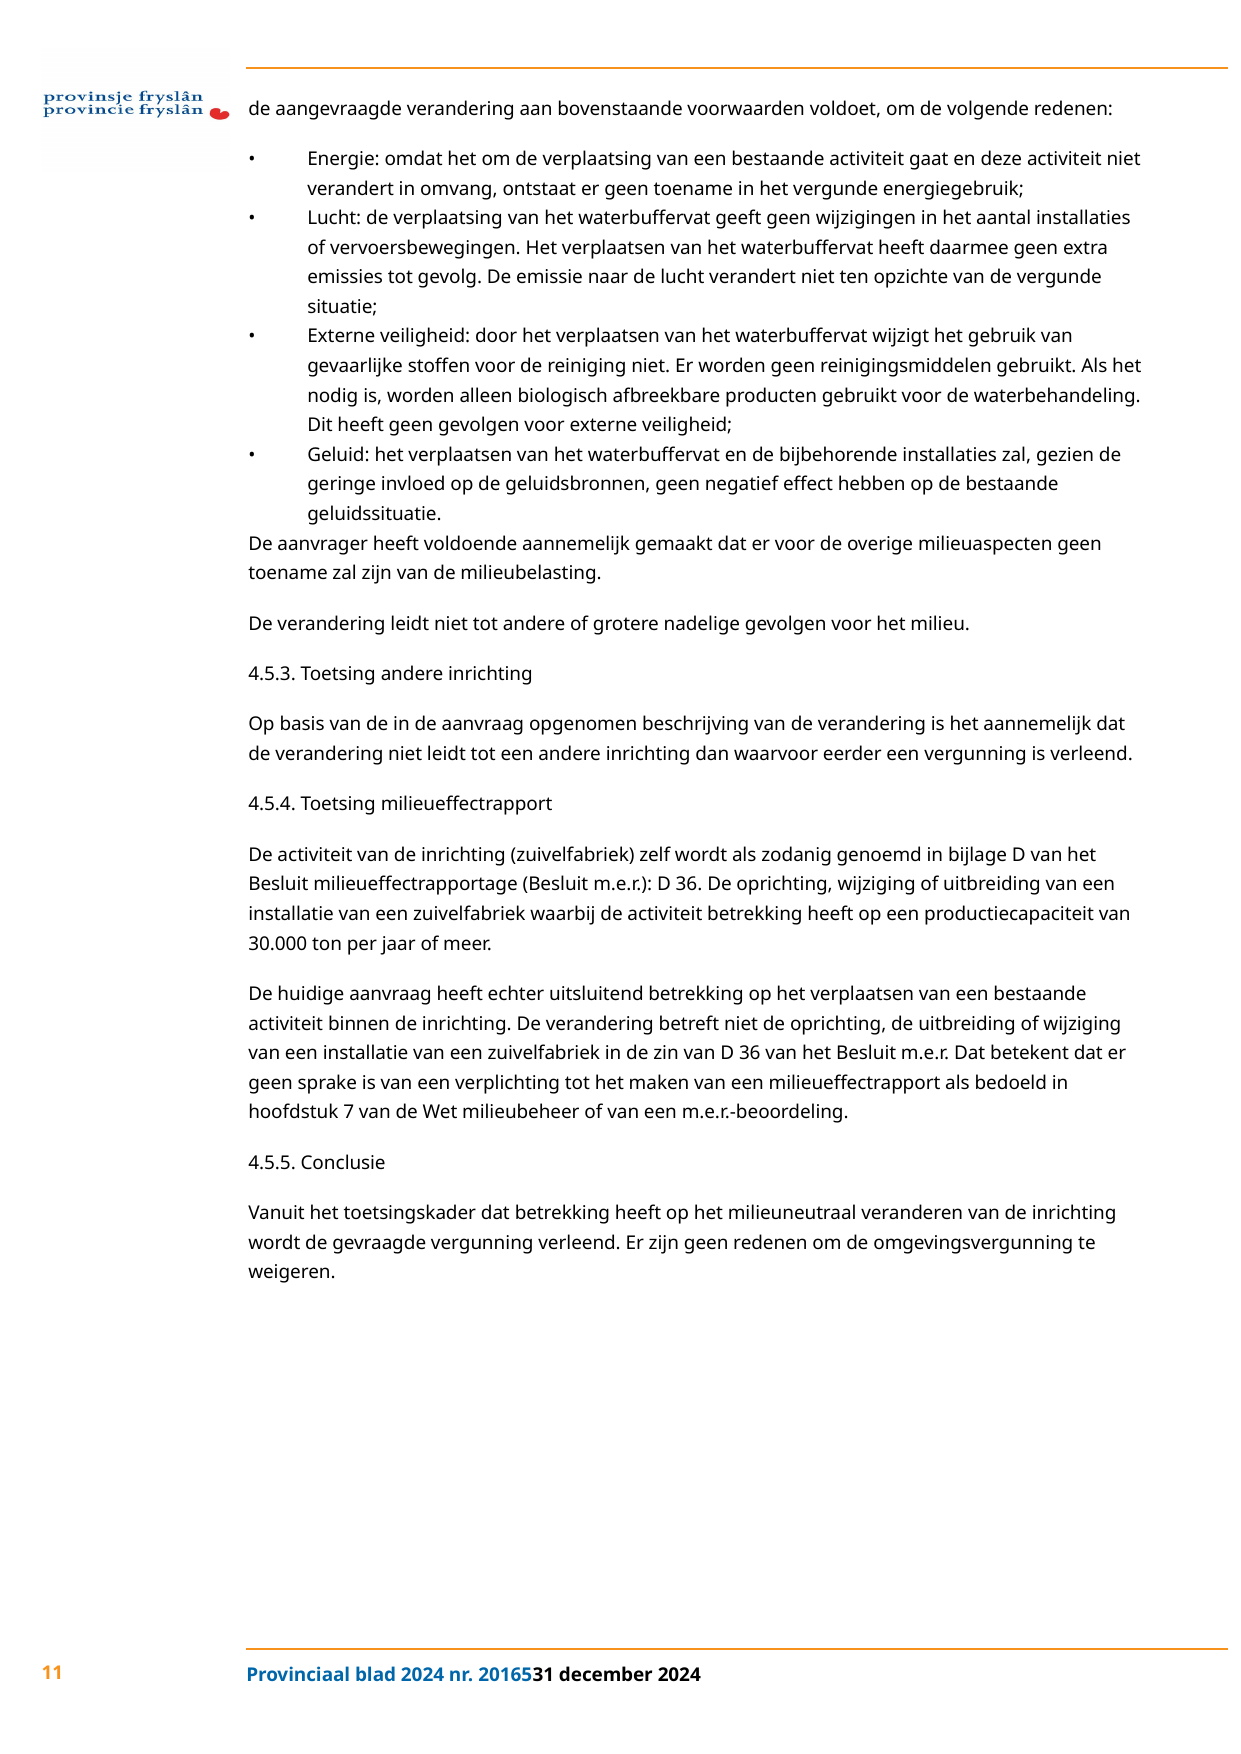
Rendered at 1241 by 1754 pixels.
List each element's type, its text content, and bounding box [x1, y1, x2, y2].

list Geluid: het verplaatsen van het waterbuffervat en de bijbehorende installaties zal, gezien de geringe invloed op de geluidsbronnen, geen negatief effect hebben op de bestaande geluidssituatie. [248, 441, 1152, 526]
text 4.5.3. Toetsing andere inrichting [248, 660, 1152, 686]
text de aangevraagde verandering aan bovenstaande voorwaarden voldoet, om de volgende redenen: [248, 95, 1152, 121]
list Lucht: de verplaatsing van het waterbuffervat geeft geen wijzigingen in het aantal installaties of vervoersbewegingen. Het verplaatsen van het waterbuffervat heeft daarmee geen extra emissies tot gevolg. De emissie naar de lucht verandert niet ten opzichte van de vergunde situatie; [248, 204, 1152, 319]
text Op basis van de in de aanvraag opgenomen beschrijving van de verandering is het aannemelijk dat de verandering niet leidt tot een andere inrichting dan waarvoor eerder een vergunning is verleend. [248, 711, 1152, 766]
text De aanvrager heeft voldoende aannemelijk gemaakt dat er voor de overige milieuaspecten geen toename zal zijn van de milieubelasting. [248, 530, 1152, 585]
text De huidige aanvraag heeft echter uitsluitend betrekking op het verplaatsen van een bestaande activiteit binnen de inrichting. De verandering betreft niet de oprichting, de uitbreiding of wijziging van een installatie van een zuivelfabriek in de zin van D 36 van het Besluit m.e.r. Dat betekent dat er geen sprake is van een verplichting tot het maken van een milieueffectrapport als bedoeld in hoofdstuk 7 van de Wet milieubeheer of van een m.e.r.-beoordeling. [248, 980, 1152, 1124]
picture [41, 47, 231, 172]
text De activiteit van de inrichting (zuivelfabriek) zelf wordt als zodanig genoemd in bijlage D van het Besluit milieueffectrapportage (Besluit m.e.r.): D 36. De oprichting, wijziging of uitbreiding van een installatie van een zuivelfabriek waarbij de activiteit betrekking heeft op een productiecapaciteit van 30.000 ton per jaar of meer. [248, 841, 1152, 956]
text 4.5.4. Toetsing milieueffectrapport [248, 791, 1152, 816]
list Energie: omdat het om de verplaatsing van een bestaande activiteit gaat en deze activiteit niet verandert in omvang, ontstaat er geen toename in het vergunde energiegebruik; [248, 145, 1152, 201]
text 4.5.5. Conclusie [248, 1149, 1152, 1175]
list Externe veiligheid: door het verplaatsen van het waterbuffervat wijzigt het gebruik van gevaarlijke stoffen voor de reiniging niet. Er worden geen reinigingsmiddelen gebruikt. Als het nodig is, worden alleen biologisch afbreekbare producten gebruikt voor de waterbehandeling. Dit heeft geen gevolgen voor externe veiligheid; [248, 323, 1152, 437]
text De verandering leidt niet tot andere of grotere nadelige gevolgen voor het milieu. [248, 610, 1152, 636]
text Vanuit het toetsingskader dat betrekking heeft op het milieuneutraal veranderen van de inrichting wordt de gevraagde vergunning verleend. Er zijn geen redenen om de omgevingsvergunning te weigeren. [248, 1199, 1152, 1284]
